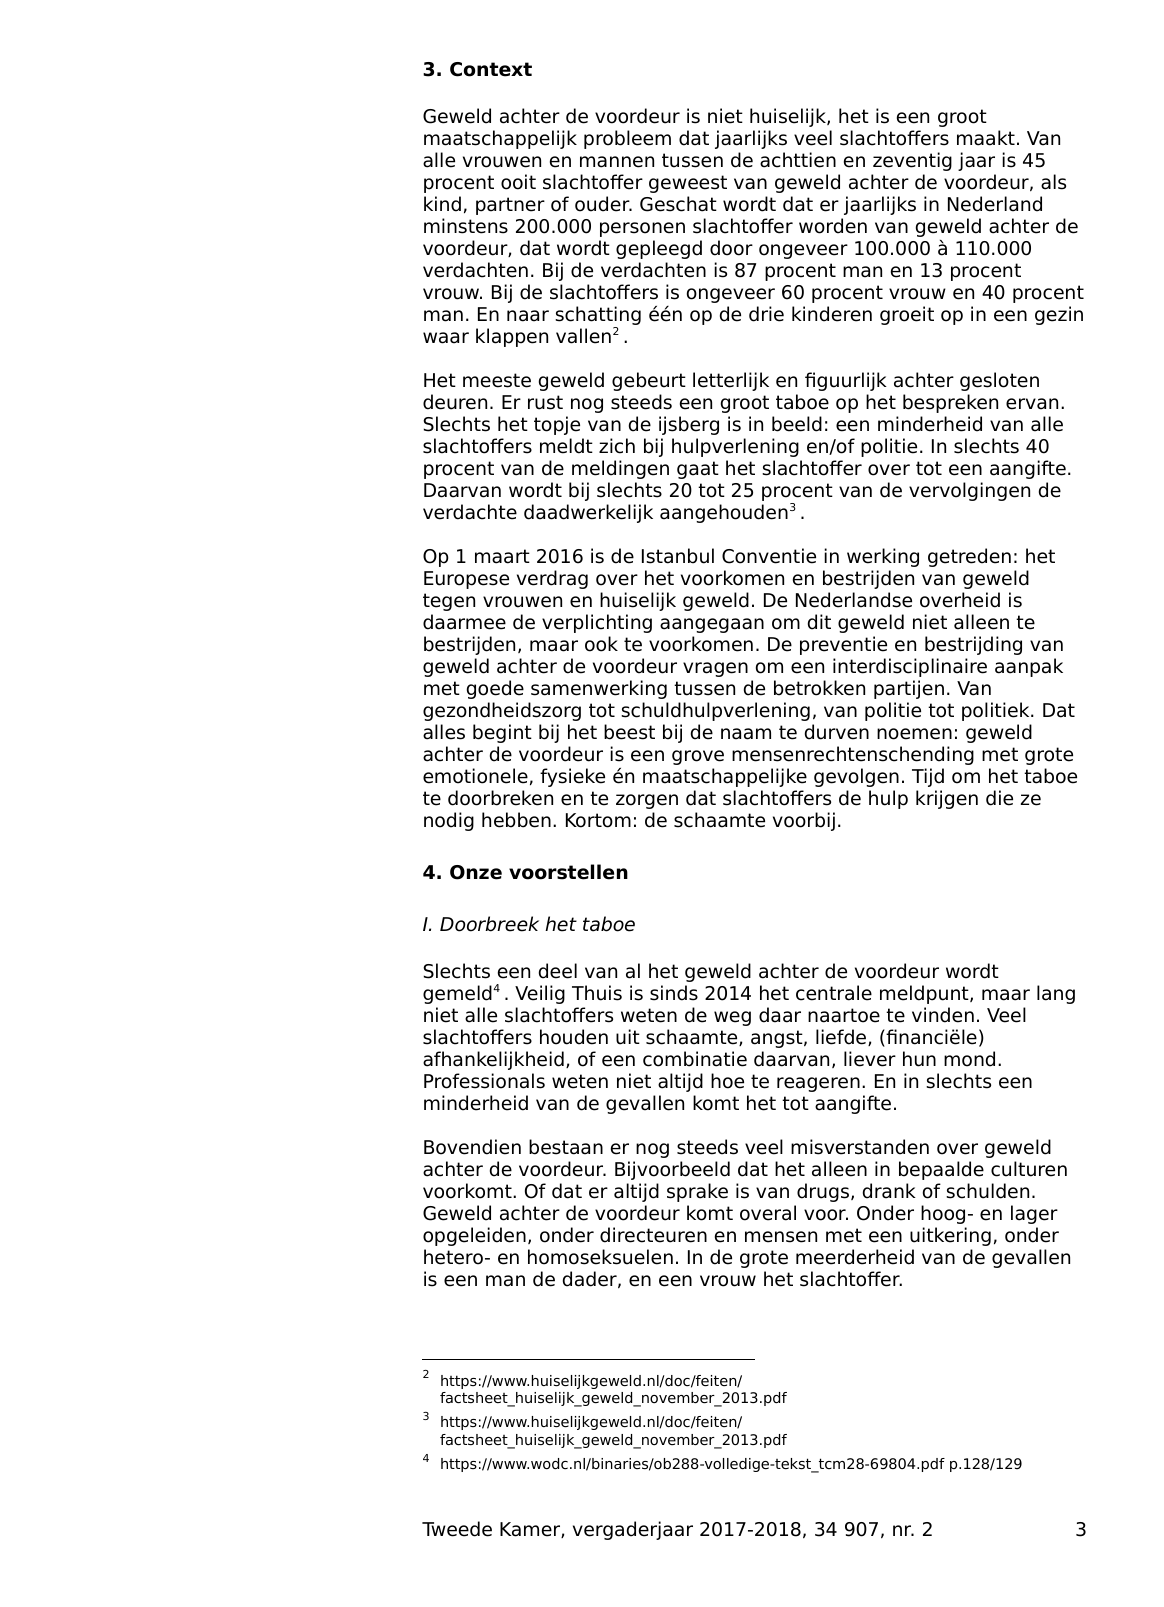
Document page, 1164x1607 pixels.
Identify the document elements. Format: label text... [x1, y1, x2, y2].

text https://www.huiselijkgeweld.nl/doc/feiten/factsheet_huiselijk_geweld_november_2013.pdf [422, 1410, 1087, 1449]
subtitle I. Doorbreek het taboe [422, 914, 1087, 936]
text Het meeste geweld gebeurt letterlijk en figuurlijk achter gesloten deuren. Er rust nog steeds een groot taboe op het bespreken ervan. Slechts het topje van de ijsberg is in beeld: een minderheid van alle slachtoffers meldt zich bij hulpverlening en/of politie. In slechts 40 procent van de meldingen gaat het slachtoffer over tot een aangifte. Daarvan wordt bij slechts 20 tot 25 procent van de vervolgingen de verdachte daadwerkelijk aangehouden. [422, 370, 1087, 524]
text https://www.wodc.nl/binaries/ob288-volledige-tekst_tcm28-69804.pdf p.128/129 [422, 1452, 1087, 1474]
text https://www.huiselijkgeweld.nl/doc/feiten/factsheet_huiselijk_geweld_november_2013.pdf [422, 1368, 1087, 1407]
subtitle 3. Context [422, 59, 1087, 81]
text Bovendien bestaan er nog steeds veel misverstanden over geweld achter de voordeur. Bijvoorbeeld dat het alleen in bepaalde culturen voorkomt. Of dat er altijd sprake is van drugs, drank of schulden. Geweld achter de voordeur komt overal voor. Onder hoog- en lager opgeleiden, onder directeuren en mensen met een uitkering, onder hetero- en homoseksuelen. In de grote meerderheid van de gevallen is een man de dader, en een vrouw het slachtoffer. [422, 1137, 1087, 1291]
text Op 1 maart 2016 is de Istanbul Conventie in werking getreden: het Europese verdrag over het voorkomen en bestrijden van geweld tegen vrouwen en huiselijk geweld. De Nederlandse overheid is daarmee de verplichting aangegaan om dit geweld niet alleen te bestrijden, maar ook te voorkomen. De preventie en bestrijding van geweld achter de voordeur vragen om een interdisciplinaire aanpak met goede samenwerking tussen de betrokken partijen. Van gezondheidszorg tot schuldhulpverlening, van politie tot politiek. Dat alles begint bij het beest bij de naam te durven noemen: geweld achter de voordeur is een grove mensenrechtenschending met grote emotionele, fysieke én maatschappelijke gevolgen. Tijd om het taboe te doorbreken en te zorgen dat slachtoffers de hulp krijgen die ze nodig hebben. Kortom: de schaamte voorbij. [422, 546, 1087, 832]
text Slechts een deel van al het geweld achter de voordeur wordt gemeld. Veilig Thuis is sinds 2014 het centrale meldpunt, maar lang niet alle slachtoffers weten de weg daar naartoe te vinden. Veel slachtoffers houden uit schaamte, angst, liefde, (financiële) afhankelijkheid, of een combinatie daarvan, liever hun mond. Professionals weten niet altijd hoe te reageren. En in slechts een minderheid van de gevallen komt het tot aangifte. [422, 961, 1087, 1114]
subtitle 4. Onze voorstellen [422, 862, 1087, 884]
text Geweld achter de voordeur is niet huiselijk, het is een groot maatschappelijk probleem dat jaarlijks veel slachtoffers maakt. Van alle vrouwen en mannen tussen de achttien en zeventig jaar is 45 procent ooit slachtoffer geweest van geweld achter de voordeur, als kind, partner of ouder. Geschat wordt dat er jaarlijks in Nederland minstens 200.000 personen slachtoffer worden van geweld achter de voordeur, dat wordt gepleegd door ongeveer 100.000 à 110.000 verdachten. Bij de verdachten is 87 procent man en 13 procent vrouw. Bij de slachtoffers is ongeveer 60 procent vrouw en 40 procent man. En naar schatting één op de drie kinderen groeit op in een gezin waar klappen vallen. [422, 106, 1087, 348]
